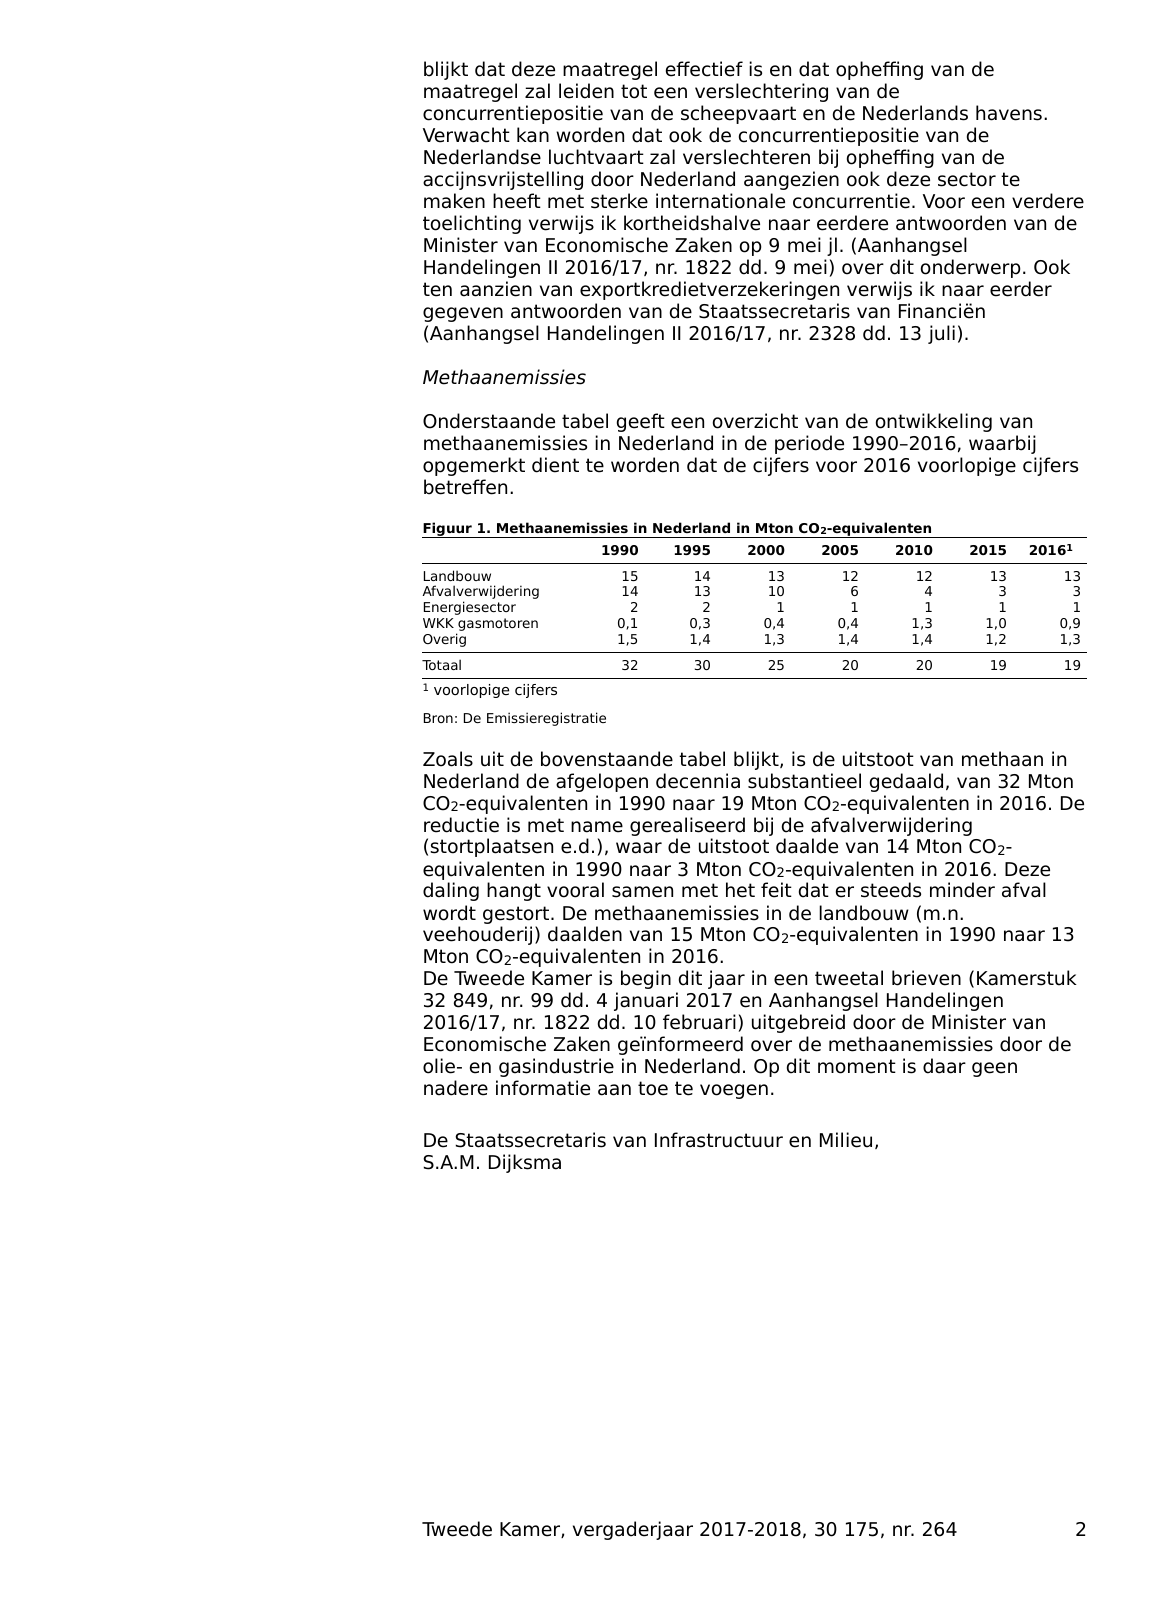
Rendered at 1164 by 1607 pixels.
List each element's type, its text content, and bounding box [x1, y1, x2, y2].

table_cell 1,5 [572, 631, 644, 652]
table_cell 1,3 [865, 616, 938, 631]
table_cell 10 [717, 584, 791, 600]
table_cell 1990 [572, 538, 644, 563]
table_cell 1 [1013, 600, 1087, 616]
table_header Figuur 1. Methaanemissies in Nederland in Mton CO2-equivalenten [422, 521, 1087, 537]
table_cell 19 [939, 653, 1013, 678]
table_cell 1 [717, 600, 791, 616]
text De Staatssecretaris van Infrastructuur en Milieu, S.A.M. Dijksma [422, 1130, 1087, 1174]
table_cell 0,4 [791, 616, 864, 631]
table_cell Energiesector [422, 600, 572, 616]
table_cell 12 [865, 564, 938, 584]
table_cell 13 [644, 584, 717, 600]
table_cell 13 [1013, 564, 1087, 584]
table_cell 2 [644, 600, 717, 616]
text blijkt dat deze maatregel effectief is en dat opheffing van de maatregel zal leiden tot een verslechtering van de concurrentiepositie van de scheepvaart en de Nederlands havens. Verwacht kan worden dat ook de concurrentiepositie van de Nederlandse luchtvaart zal verslechteren bij opheffing van de accijnsvrijstelling door Nederland aangezien ook deze sector te maken heeft met sterke internationale concurrentie. Voor een verdere toelichting verwijs ik kortheidshalve naar eerdere antwoorden van de Minister van Economische Zaken op 9 mei jl. (Aanhangsel Handelingen II 2016/17, nr. 1822 dd. 9 mei) over dit onderwerp. Ook ten aanzien van exportkredietverzekeringen verwijs ik naar eerder gegeven antwoorden van de Staatssecretaris van Financiën (Aanhangsel Handelingen II 2016/17, nr. 2328 dd. 13 juli). [422, 59, 1087, 345]
table_cell 1,4 [791, 631, 864, 652]
table_cell 20161 [1013, 538, 1087, 563]
table_cell 1 [939, 600, 1013, 616]
table_cell 6 [791, 584, 864, 600]
text De Tweede Kamer is begin dit jaar in een tweetal brieven (Kamerstuk 32 849, nr. 99 dd. 4 januari 2017 en Aanhangsel Handelingen 2016/17, nr. 1822 dd. 10 februari) uitgebreid door de Minister van Economische Zaken geïnformeerd over de methaanemissies door de olie- en gasindustrie in Nederland. Op dit moment is daar geen nadere informatie aan toe te voegen. [422, 968, 1087, 1100]
table_cell 2005 [791, 538, 864, 563]
table_cell Overig [422, 631, 572, 652]
table_cell WKK gasmotoren [422, 616, 572, 631]
table_cell 2 [572, 600, 644, 616]
table_cell 1995 [644, 538, 717, 563]
table_cell 2015 [939, 538, 1013, 563]
table_cell 20 [865, 653, 938, 678]
table_cell 1 [791, 600, 864, 616]
table_cell 1,3 [1013, 631, 1087, 652]
table_cell 2010 [865, 538, 938, 563]
table_cell 0,9 [1013, 616, 1087, 631]
table_cell 3 [939, 584, 1013, 600]
table_cell 0,3 [644, 616, 717, 631]
table_cell 15 [572, 564, 644, 584]
table_cell 1,4 [644, 631, 717, 652]
table_cell 1 [865, 600, 938, 616]
text Zoals uit de bovenstaande tabel blijkt, is de uitstoot van methaan in Nederland de afgelopen decennia substantieel gedaald, van 32 Mton CO2-equivalenten in 1990 naar 19 Mton CO2-equivalenten in 2016. De reductie is met name gerealiseerd bij de afvalverwijdering (stortplaatsen e.d.), waar de uitstoot daalde van 14 Mton CO2-equivalenten in 1990 naar 3 Mton CO2-equivalenten in 2016. Deze daling hangt vooral samen met het feit dat er steeds minder afval wordt gestort. De methaanemissies in de landbouw (m.n. veehouderij) daalden van 15 Mton CO2-equivalenten in 1990 naar 13 Mton CO2-equivalenten in 2016. [422, 748, 1087, 968]
table_cell 0,4 [717, 616, 791, 631]
table_cell 13 [717, 564, 791, 584]
table_cell Totaal [422, 653, 572, 678]
table_cell 1 voorlopige cijfers Bron: De Emissieregistratie [422, 679, 1087, 726]
table_cell 14 [644, 564, 717, 584]
table_cell 20 [791, 653, 864, 678]
table_cell 3 [1013, 584, 1087, 600]
table_cell 1,3 [717, 631, 791, 652]
text Onderstaande tabel geeft een overzicht van de ontwikkeling van methaanemissies in Nederland in de periode 1990–2016, waarbij opgemerkt dient te worden dat de cijfers voor 2016 voorlopige cijfers betreffen. [422, 411, 1087, 499]
table_cell 1,0 [939, 616, 1013, 631]
table_cell 25 [717, 653, 791, 678]
table_cell 13 [939, 564, 1013, 584]
table_cell 4 [865, 584, 938, 600]
table_cell Afvalverwijdering [422, 584, 572, 600]
table_cell 0,1 [572, 616, 644, 631]
table_cell 14 [572, 584, 644, 600]
table_cell 1,4 [865, 631, 938, 652]
table_cell 12 [791, 564, 864, 584]
table_cell 30 [644, 653, 717, 678]
subtitle Methaanemissies [422, 367, 1087, 389]
table_cell Landbouw [422, 564, 572, 584]
table_cell 19 [1013, 653, 1087, 678]
table_cell 32 [572, 653, 644, 678]
table_cell [422, 538, 572, 563]
table_cell 2000 [717, 538, 791, 563]
table_cell 1,2 [939, 631, 1013, 652]
